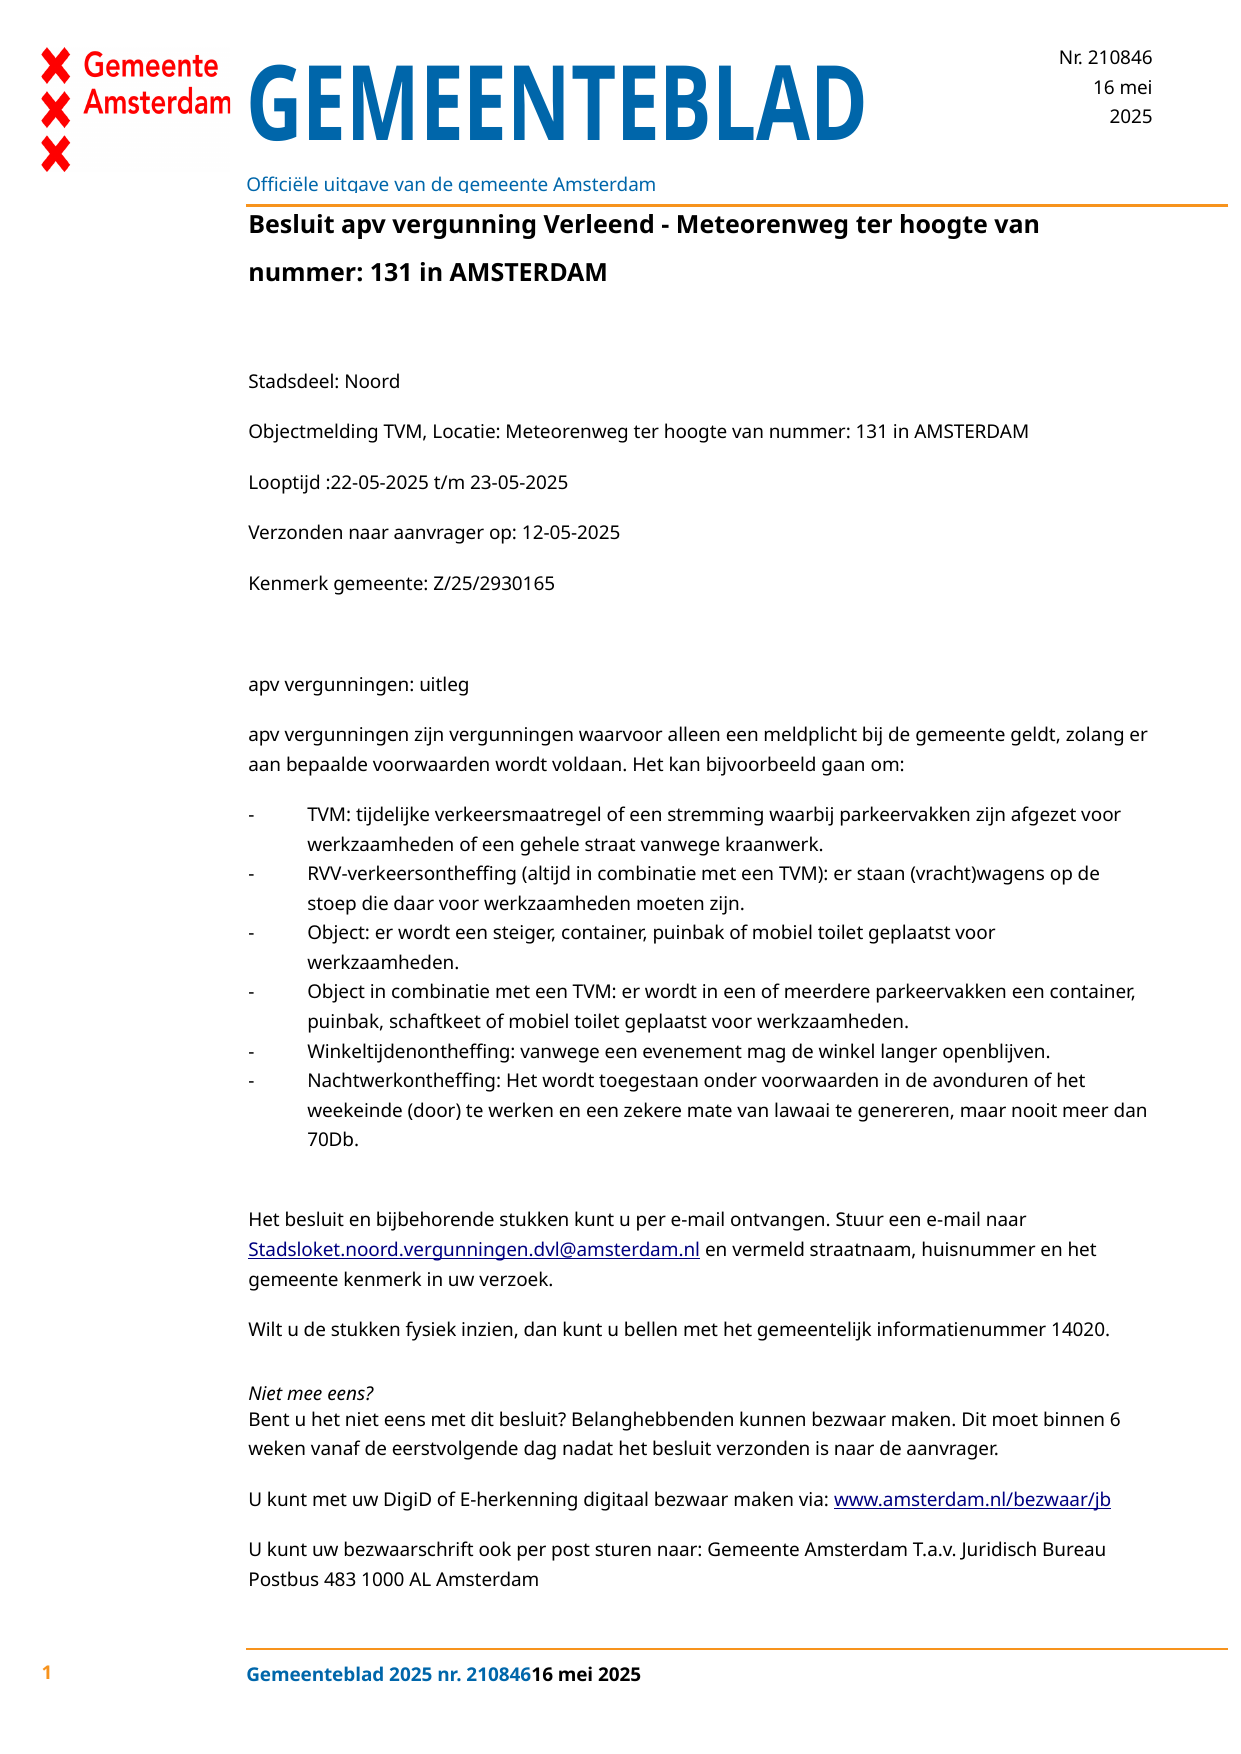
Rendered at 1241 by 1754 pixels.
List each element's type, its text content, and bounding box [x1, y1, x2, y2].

picture [41, 47, 231, 172]
text Wilt u de stukken fysiek inzien, dan kunt u bellen met het gemeentelijk informatienummer 14020. [248, 1316, 1152, 1342]
text U kunt uw bezwaarschrift ook per post sturen naar: Gemeente Amsterdam T.a.v. Juridisch Bureau Postbus 483 1000 AL Amsterdam [248, 1536, 1152, 1592]
text apv vergunningen zijn vergunningen waarvoor alleen een meldplicht bij de gemeente geldt, zolang er aan bepaalde voorwaarden wordt voldaan. Het kan bijvoorbeeld gaan om: [248, 721, 1152, 777]
list Nachtwerkontheffing: Het wordt toegestaan onder voorwaarden in de avonduren of het weekeinde (door) te werken en een zekere mate van lawaai te genereren, maar nooit meer dan 70Db. [248, 1067, 1152, 1152]
text Looptijd :22-05-2025 t/m 23-05-2025 [248, 469, 1152, 495]
text apv vergunningen: uitleg [248, 671, 1152, 697]
list Object: er wordt een steiger, container, puinbak of mobiel toilet geplaatst voor werkzaamheden. [248, 919, 1152, 975]
list Object in combinatie met een TVM: er wordt in een of meerdere parkeervakken een container, puinbak, schaftkeet of mobiel toilet geplaatst voor werkzaamheden. [248, 979, 1152, 1034]
text U kunt met uw DigiD of E-herkenning digitaal bezwaar maken via: www.amsterdam.nl/bezwaar/jb [248, 1486, 1152, 1512]
list RVV-verkeersontheffing (altijd in combinatie met een TVM): er staan (vracht)wagens op de stoep die daar voor werkzaamheden moeten zijn. [248, 860, 1152, 916]
text Stadsdeel: Noord [248, 368, 1152, 394]
text Niet mee eens? [248, 1380, 1152, 1406]
text Verzonden naar aanvrager op: 12-05-2025 [248, 519, 1152, 545]
text Objectmelding TVM, Locatie: Meteorenweg ter hoogte van nummer: 131 in AMSTERDAM [248, 419, 1152, 444]
list Winkeltijdenontheffing: vanwege een evenement mag de winkel langer openblijven. [248, 1038, 1152, 1064]
text Besluit apv vergunning Verleend - Meteorenweg ter hoogte van nummer: 131 in AMSTERDAM [248, 207, 1152, 288]
text Kenmerk gemeente: Z/25/2930165 [248, 570, 1152, 596]
list TVM: tijdelijke verkeersmaatregel of een stremming waarbij parkeervakken zijn afgezet voor werkzaamheden of een gehele straat vanwege kraanwerk. [248, 801, 1152, 857]
text Bent u het niet eens met dit besluit? Belanghebbenden kunnen bezwaar maken. Dit moet binnen 6 weken vanaf de eerstvolgende dag nadat het besluit verzonden is naar de aanvrager. [248, 1406, 1152, 1461]
text Het besluit en bijbehorende stukken kunt u per e-mail ontvangen. Stuur een e-mail naar Stadsloket.noord.vergunningen.dvl@amsterdam.nl en vermeld straatnaam, huisnummer en het gemeente kenmerk in uw verzoek. [248, 1207, 1152, 1292]
